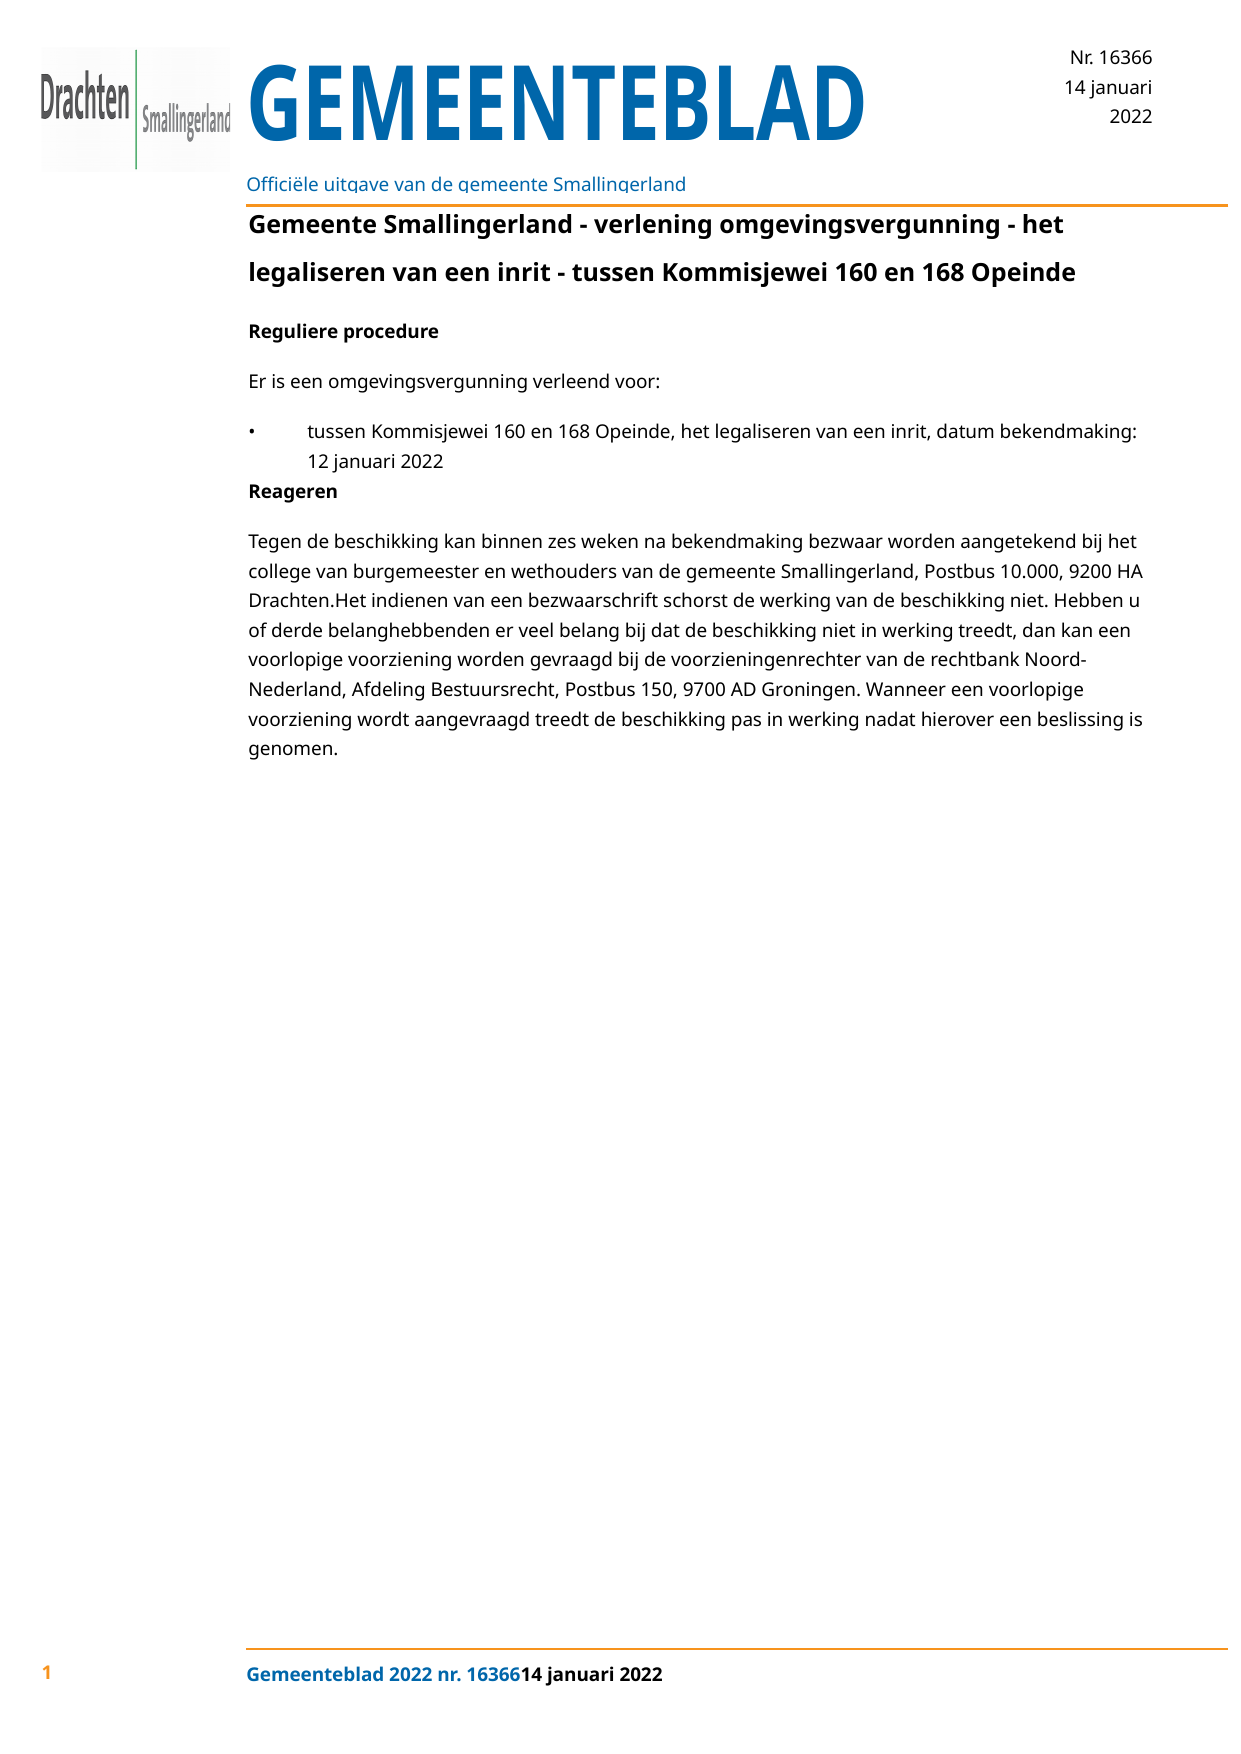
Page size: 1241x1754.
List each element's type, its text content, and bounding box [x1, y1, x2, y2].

text Gemeente Smallingerland - verlening omgevingsvergunning - het legaliseren van een inrit - tussen Kommisjewei 160 en 168 Opeinde [248, 207, 1152, 288]
picture [41, 47, 231, 172]
text Er is een omgevingsvergunning verleend voor: [248, 368, 1152, 394]
text Tegen de beschikking kan binnen zes weken na bekendmaking bezwaar worden aangetekend bij het college van burgemeester en wethouders van de gemeente Smallingerland, Postbus 10.000, 9200 HA Drachten.Het indienen van een bezwaarschrift schorst de werking van de beschikking niet. Hebben u of derde belanghebbenden er veel belang bij dat de beschikking niet in werking treedt, dan kan een voorlopige voorziening worden gevraagd bij de voorzieningenrechter van de rechtbank Noord-Nederland, Afdeling Bestuursrecht, Postbus 150, 9700 AD Groningen. Wanneer een voorlopige voorziening wordt aangevraagd treedt de beschikking pas in werking nadat hierover een beslissing is genomen. [248, 528, 1152, 761]
list tussen Kommisjewei 160 en 168 Opeinde, het legaliseren van een inrit, datum bekendmaking: 12 januari 2022 [248, 419, 1152, 474]
text Reageren [248, 478, 1152, 504]
text Reguliere procedure [248, 318, 1152, 344]
